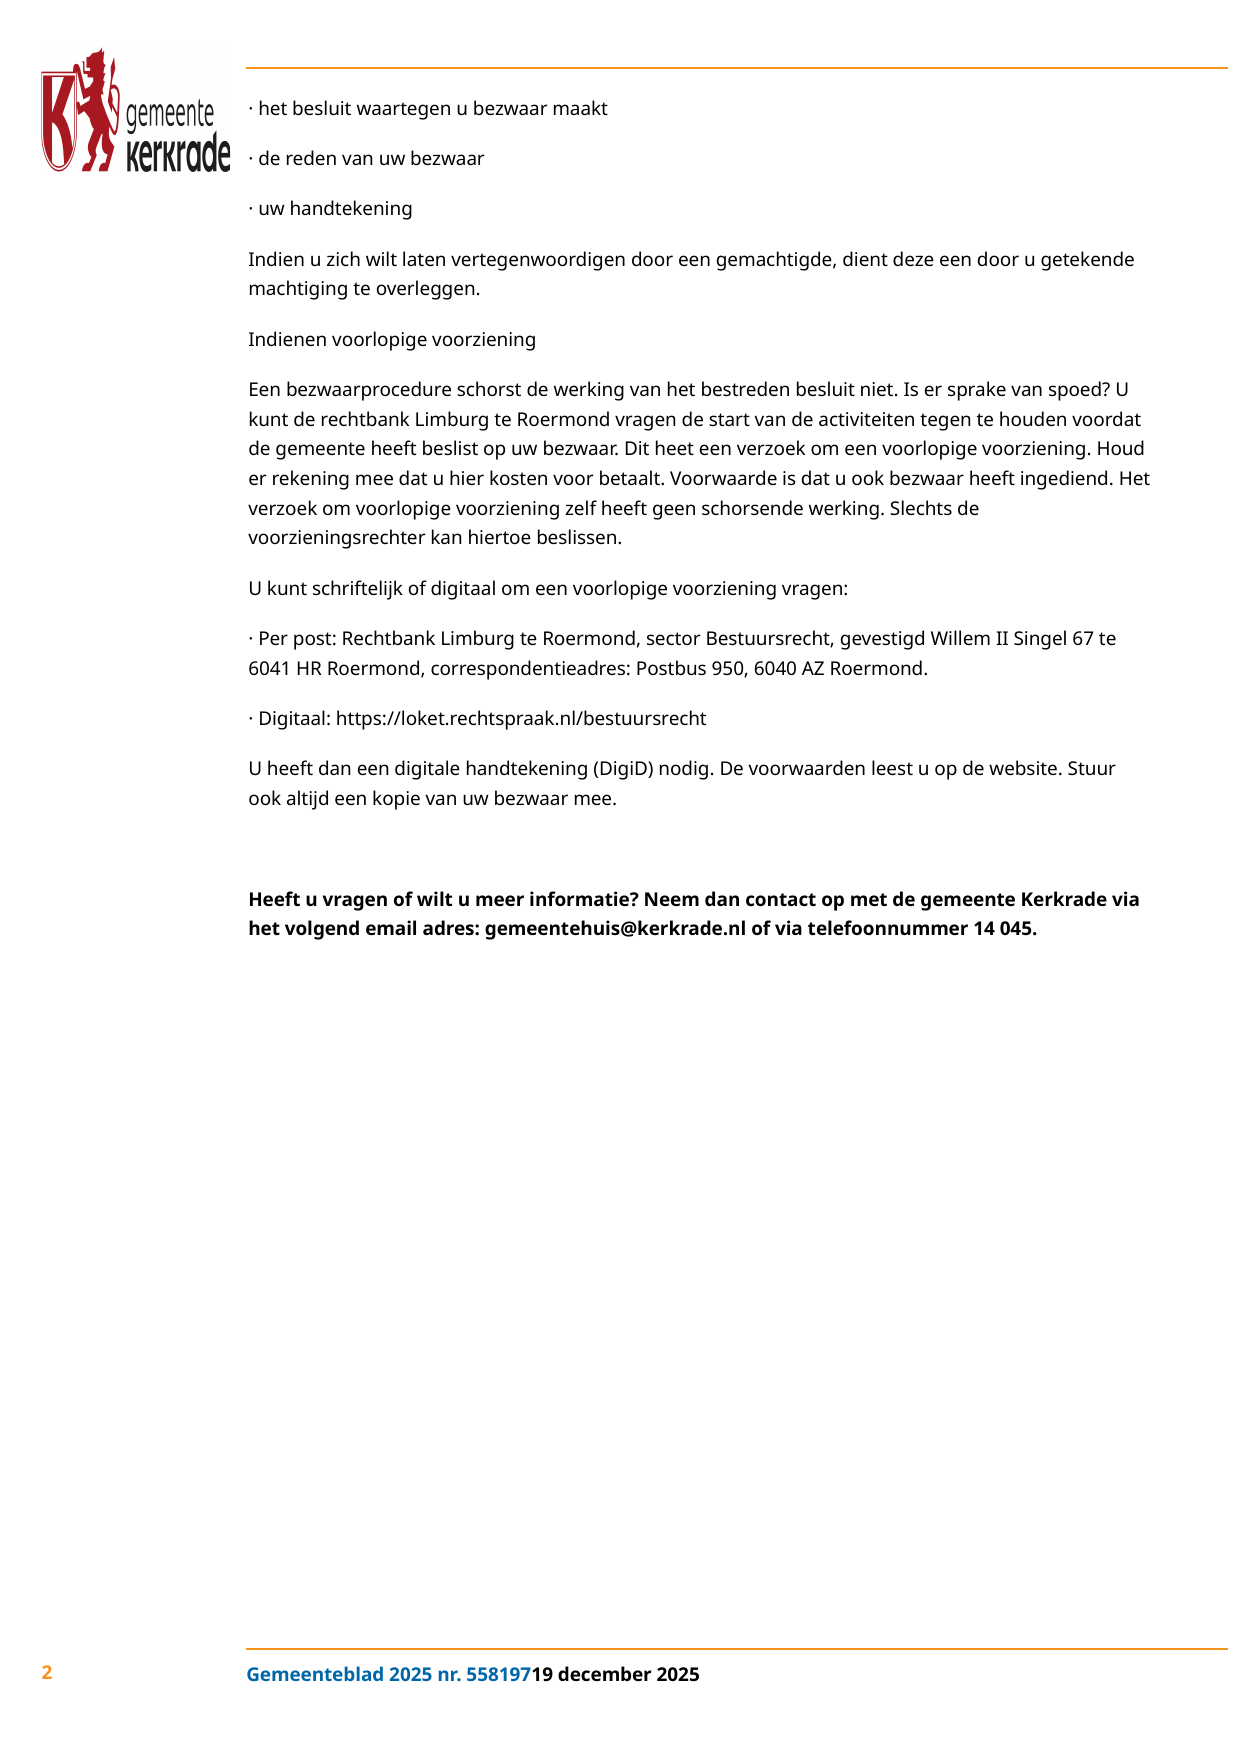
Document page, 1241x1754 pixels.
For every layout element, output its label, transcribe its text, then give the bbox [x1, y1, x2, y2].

text Een bezwaarprocedure schorst de werking van het bestreden besluit niet. Is er sprake van spoed? U kunt de rechtbank Limburg te Roermond vragen de start van de activiteiten tegen te houden voordat de gemeente heeft beslist op uw bezwaar. Dit heet een verzoek om een voorlopige voorziening. Houd er rekening mee dat u hier kosten voor betaalt. Voorwaarde is dat u ook bezwaar heeft ingediend. Het verzoek om voorlopige voorziening zelf heeft geen schorsende werking. Slechts de voorzieningsrechter kan hiertoe beslissen. [248, 376, 1152, 550]
text · de reden van uw bezwaar [248, 145, 1152, 171]
text · Per post: Rechtbank Limburg te Roermond, sector Bestuursrecht, gevestigd Willem II Singel 67 te 6041 HR Roermond, correspondentieadres: Postbus 950, 6040 AZ Roermond. [248, 625, 1152, 681]
picture [41, 47, 231, 172]
text · het besluit waartegen u bezwaar maakt [248, 95, 1152, 121]
text · uw handtekening [248, 196, 1152, 221]
text Heeft u vragen of wilt u meer informatie? Neem dan contact op met de gemeente Kerkrade via het volgend email adres: gemeentehuis@kerkrade.nl of via telefoonnummer 14 045. [248, 886, 1152, 941]
text · Digitaal: https://loket.rechtspraak.nl/bestuursrecht [248, 705, 1152, 731]
text Indienen voorlopige voorziening [248, 326, 1152, 352]
text U kunt schriftelijk of digitaal om een voorlopige voorziening vragen: [248, 575, 1152, 601]
text U heeft dan een digitale handtekening (DigiD) nodig. De voorwaarden leest u op de website. Stuur ook altijd een kopie van uw bezwaar mee. [248, 756, 1152, 811]
text Indien u zich wilt laten vertegenwoordigen door een gemachtigde, dient deze een door u getekende machtiging te overleggen. [248, 246, 1152, 301]
